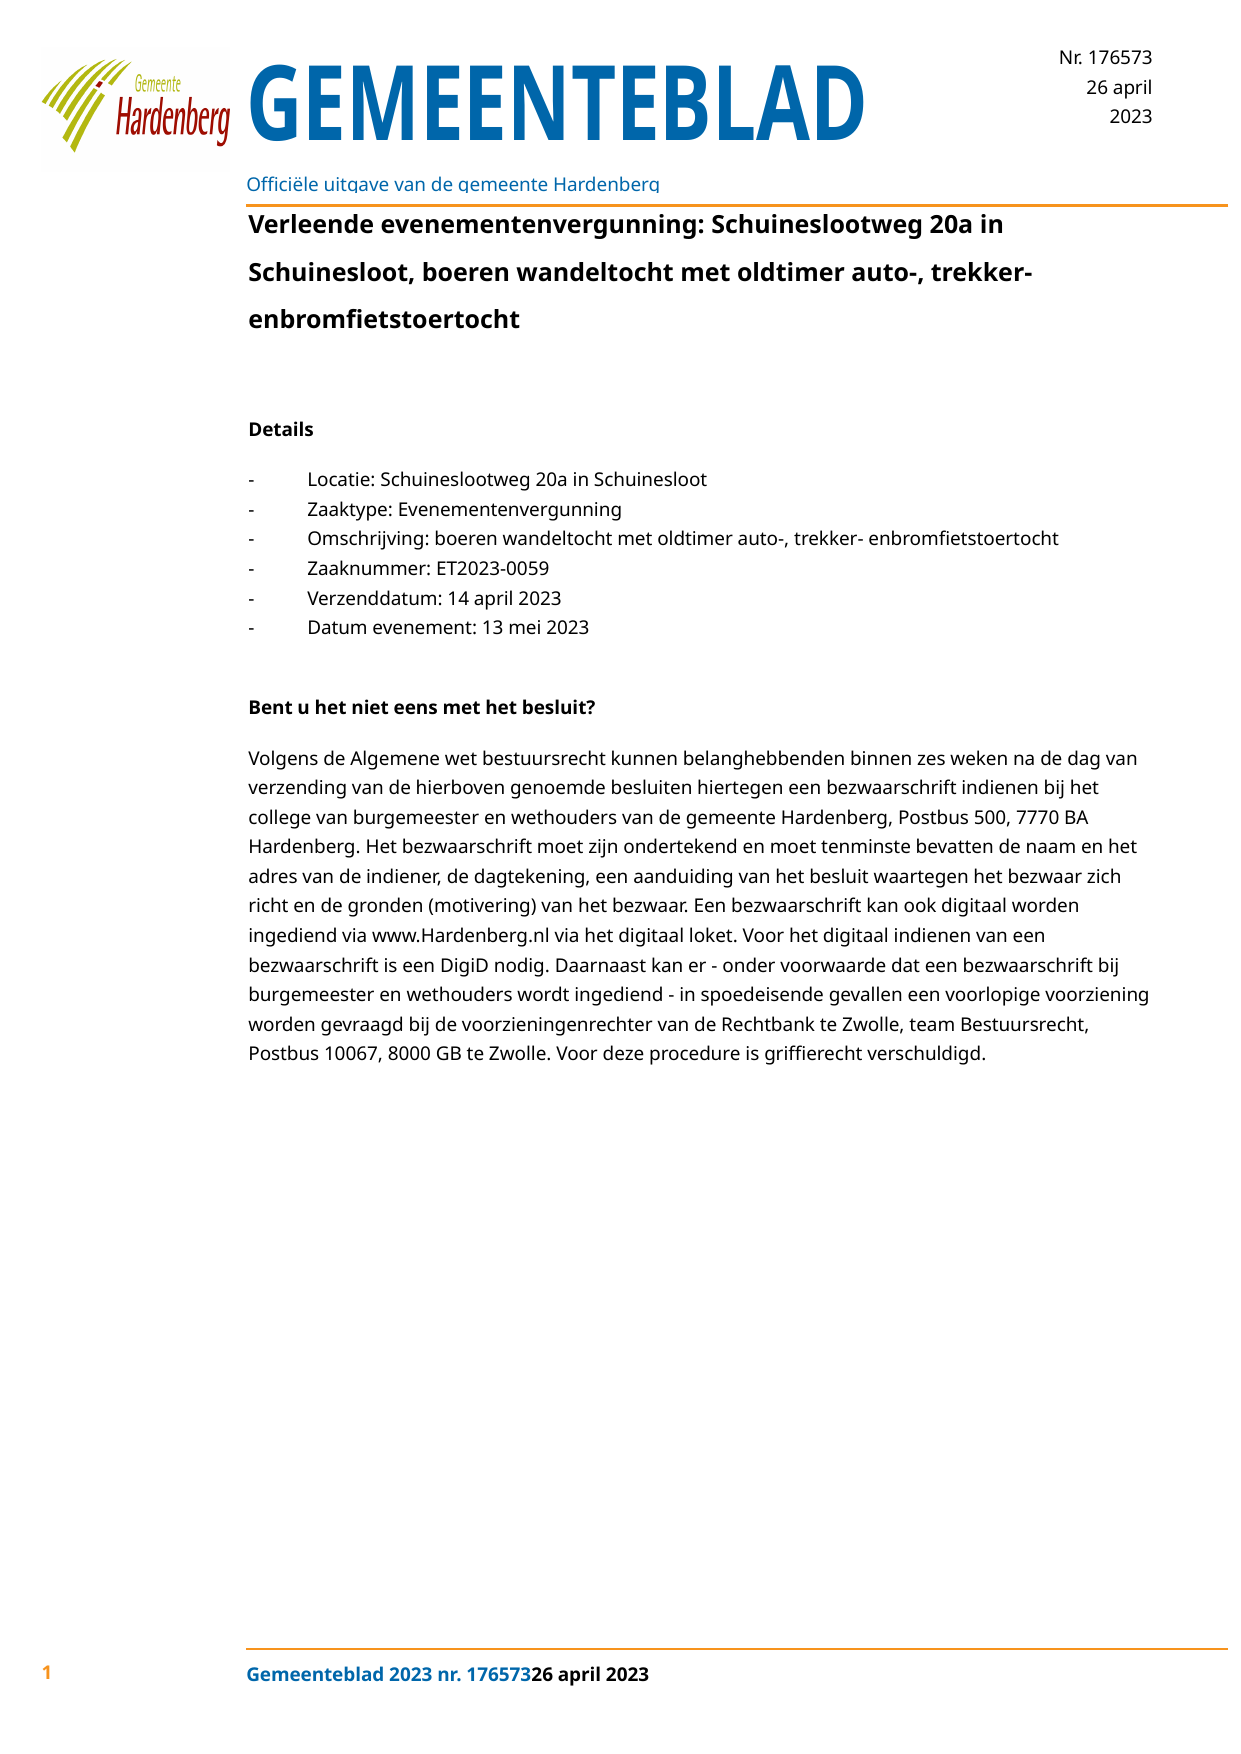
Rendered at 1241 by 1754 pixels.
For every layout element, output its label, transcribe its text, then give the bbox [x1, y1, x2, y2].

list Zaaknummer: ET2023-0059 [248, 555, 1152, 581]
picture [41, 47, 231, 172]
text Details [248, 416, 1152, 442]
text Bent u het niet eens met het besluit? [248, 694, 1152, 720]
list Datum evenement: 13 mei 2023 [248, 614, 1152, 640]
text Volgens de Algemene wet bestuursrecht kunnen belanghebbenden binnen zes weken na de dag van verzending van de hierboven genoemde besluiten hiertegen een bezwaarschrift indienen bij het college van burgemeester en wethouders van de gemeente Hardenberg, Postbus 500, 7770 BA Hardenberg. Het bezwaarschrift moet zijn ondertekend en moet tenminste bevatten de naam en het adres van de indiener, de dagtekening, een aanduiding van het besluit waartegen het bezwaar zich richt en de gronden (motivering) van het bezwaar. Een bezwaarschrift kan ook digitaal worden ingediend via www.Hardenberg.nl via het digitaal loket. Voor het digitaal indienen van een bezwaarschrift is een DigiD nodig. Daarnaast kan er - onder voorwaarde dat een bezwaarschrift bij burgemeester en wethouders wordt ingediend - in spoedeisende gevallen een voorlopige voorziening worden gevraagd bij de voorzieningenrechter van de Rechtbank te Zwolle, team Bestuursrecht, Postbus 10067, 8000 GB te Zwolle. Voor deze procedure is griffierecht verschuldigd. [248, 745, 1152, 1066]
list Omschrijving: boeren wandeltocht met oldtimer auto-, trekker- enbromfietstoertocht [248, 526, 1152, 551]
text Verleende evenementenvergunning: Schuineslootweg 20a in Schuinesloot, boeren wandeltocht met oldtimer auto-, trekker- enbromfietstoertocht [248, 207, 1152, 336]
list Locatie: Schuineslootweg 20a in Schuinesloot [248, 466, 1152, 492]
list Verzenddatum: 14 april 2023 [248, 585, 1152, 610]
list Zaaktype: Evenementenvergunning [248, 496, 1152, 522]
